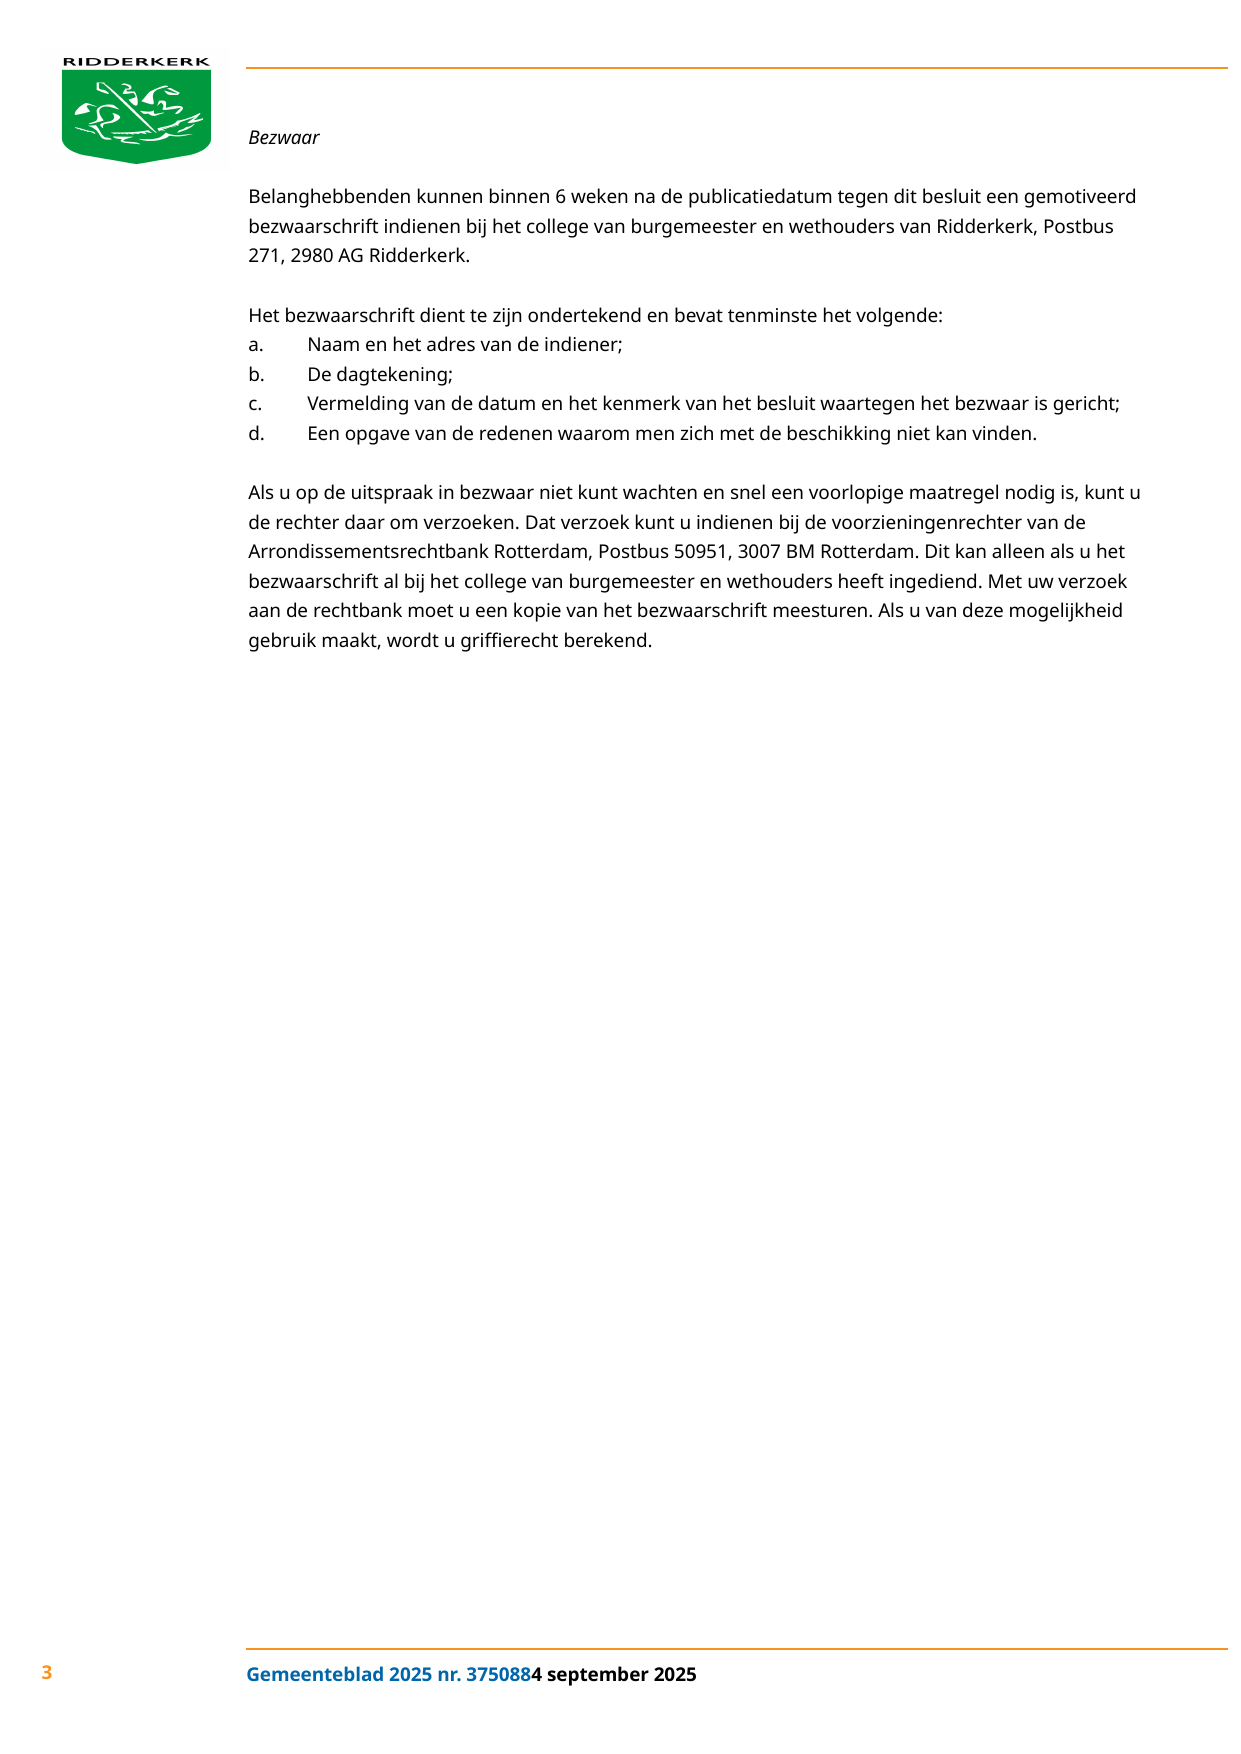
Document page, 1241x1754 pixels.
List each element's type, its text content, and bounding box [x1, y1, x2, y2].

picture [41, 47, 231, 172]
list De dagtekening; [248, 361, 1152, 387]
list Naam en het adres van de indiener; [248, 331, 1152, 357]
text Als u op de uitspraak in bezwaar niet kunt wachten en snel een voorlopige maatregel nodig is, kunt u de rechter daar om verzoeken. Dat verzoek kunt u indienen bij de voorzieningenrechter van de Arrondissementsrechtbank Rotterdam, Postbus 50951, 3007 BM Rotterdam. Dit kan alleen als u het bezwaarschrift al bij het college van burgemeester en wethouders heeft ingediend. Met uw verzoek aan de rechtbank moet u een kopie van het bezwaarschrift meesturen. Als u van deze mogelijkheid gebruik maakt, wordt u griffierecht berekend. [248, 479, 1152, 653]
list Een opgave van de redenen waarom men zich met de beschikking niet kan vinden. [248, 420, 1152, 446]
text Belanghebbenden kunnen binnen 6 weken na de publicatiedatum tegen dit besluit een gemotiveerd bezwaarschrift indienen bij het college van burgemeester en wethouders van Ridderkerk, Postbus 271, 2980 AG Ridderkerk. [248, 183, 1152, 268]
list Vermelding van de datum en het kenmerk van het besluit waartegen het bezwaar is gericht; [248, 391, 1152, 416]
text Bezwaar [248, 124, 1152, 150]
text Het bezwaarschrift dient te zijn ondertekend en bevat tenminste het volgende: [248, 302, 1152, 328]
